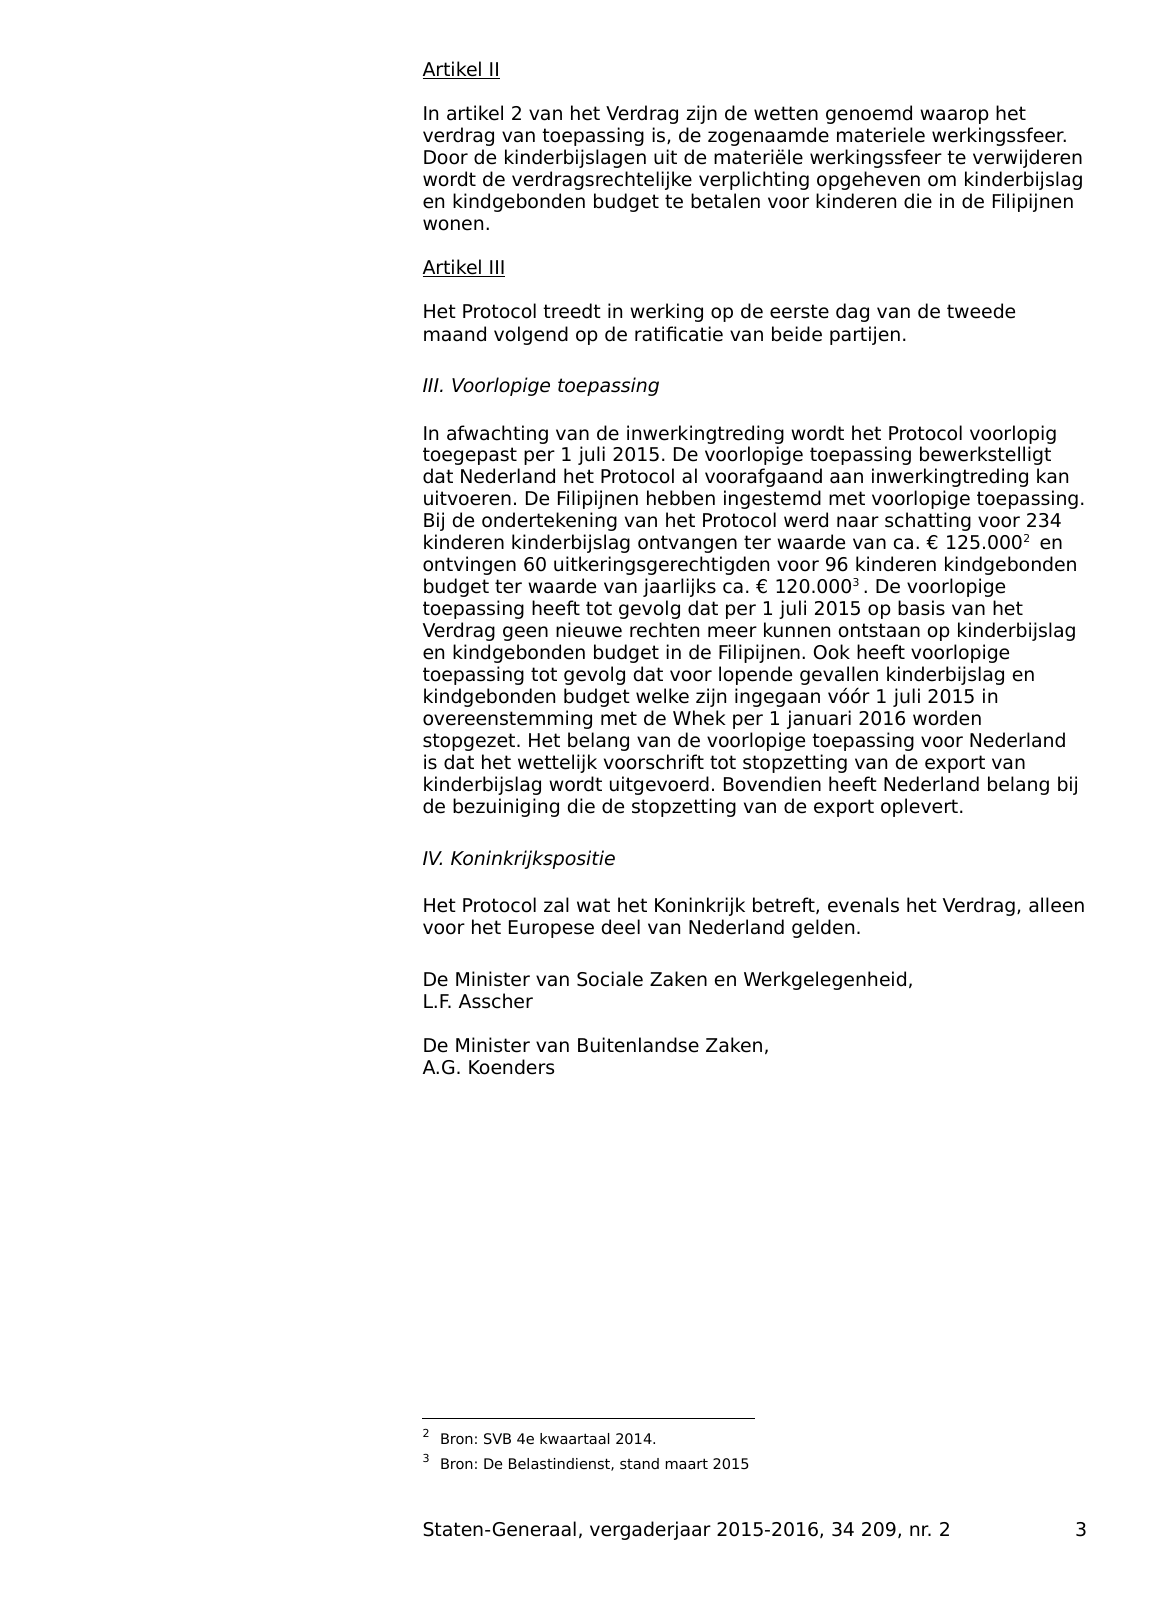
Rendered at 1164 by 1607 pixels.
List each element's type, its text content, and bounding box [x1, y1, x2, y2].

text In afwachting van de inwerkingtreding wordt het Protocol voorlopig toegepast per 1 juli 2015. De voorlopige toepassing bewerkstelligt dat Nederland het Protocol al voorafgaand aan inwerkingtreding kan uitvoeren. De Filipijnen hebben ingestemd met voorlopige toepassing. Bij de ondertekening van het Protocol werd naar schatting voor 234 kinderen kinderbijslag ontvangen ter waarde van ca. € 125.000 en ontvingen 60 uitkeringsgerechtigden voor 96 kinderen kindgebonden budget ter waarde van jaarlijks ca. € 120.000. De voorlopige toepassing heeft tot gevolg dat per 1 juli 2015 op basis van het Verdrag geen nieuwe rechten meer kunnen ontstaan op kinderbijslag en kindgebonden budget in de Filipijnen. Ook heeft voorlopige toepassing tot gevolg dat voor lopende gevallen kinderbijslag en kindgebonden budget welke zijn ingegaan vóór 1 juli 2015 in overeenstemming met de Whek per 1 januari 2016 worden stopgezet. Het belang van de voorlopige toepassing voor Nederland is dat het wettelijk voorschrift tot stopzetting van de export van kinderbijslag wordt uitgevoerd. Bovendien heeft Nederland belang bij de bezuiniging die de stopzetting van de export oplevert. [422, 422, 1087, 818]
text Bron: SVB 4e kwaartaal 2014. [422, 1427, 1087, 1449]
text De Minister van Sociale Zaken en Werkgelegenheid, L.F. Asscher [422, 969, 1087, 1013]
text Bron: De Belastindienst, stand maart 2015 [422, 1452, 1087, 1474]
subtitle III. Voorlopige toepassing [422, 375, 1087, 397]
text In artikel 2 van het Verdrag zijn de wetten genoemd waarop het verdrag van toepassing is, de zogenaamde materiele werkingssfeer. Door de kinderbijslagen uit de materiële werkingssfeer te verwijderen wordt de verdragsrechtelijke verplichting opgeheven om kinderbijslag en kindgebonden budget te betalen voor kinderen die in de Filipijnen wonen. [422, 103, 1087, 235]
text Het Protocol treedt in werking op de eerste dag van de tweede maand volgend op de ratificatie van beide partijen. [422, 301, 1087, 345]
subtitle Artikel II [422, 59, 1087, 81]
subtitle IV. Koninkrijkspositie [422, 848, 1087, 870]
text Het Protocol zal wat het Koninkrijk betreft, evenals het Verdrag, alleen voor het Europese deel van Nederland gelden. [422, 895, 1087, 939]
subtitle Artikel III [422, 257, 1087, 279]
text De Minister van Buitenlandse Zaken, A.G. Koenders [422, 1035, 1087, 1079]
